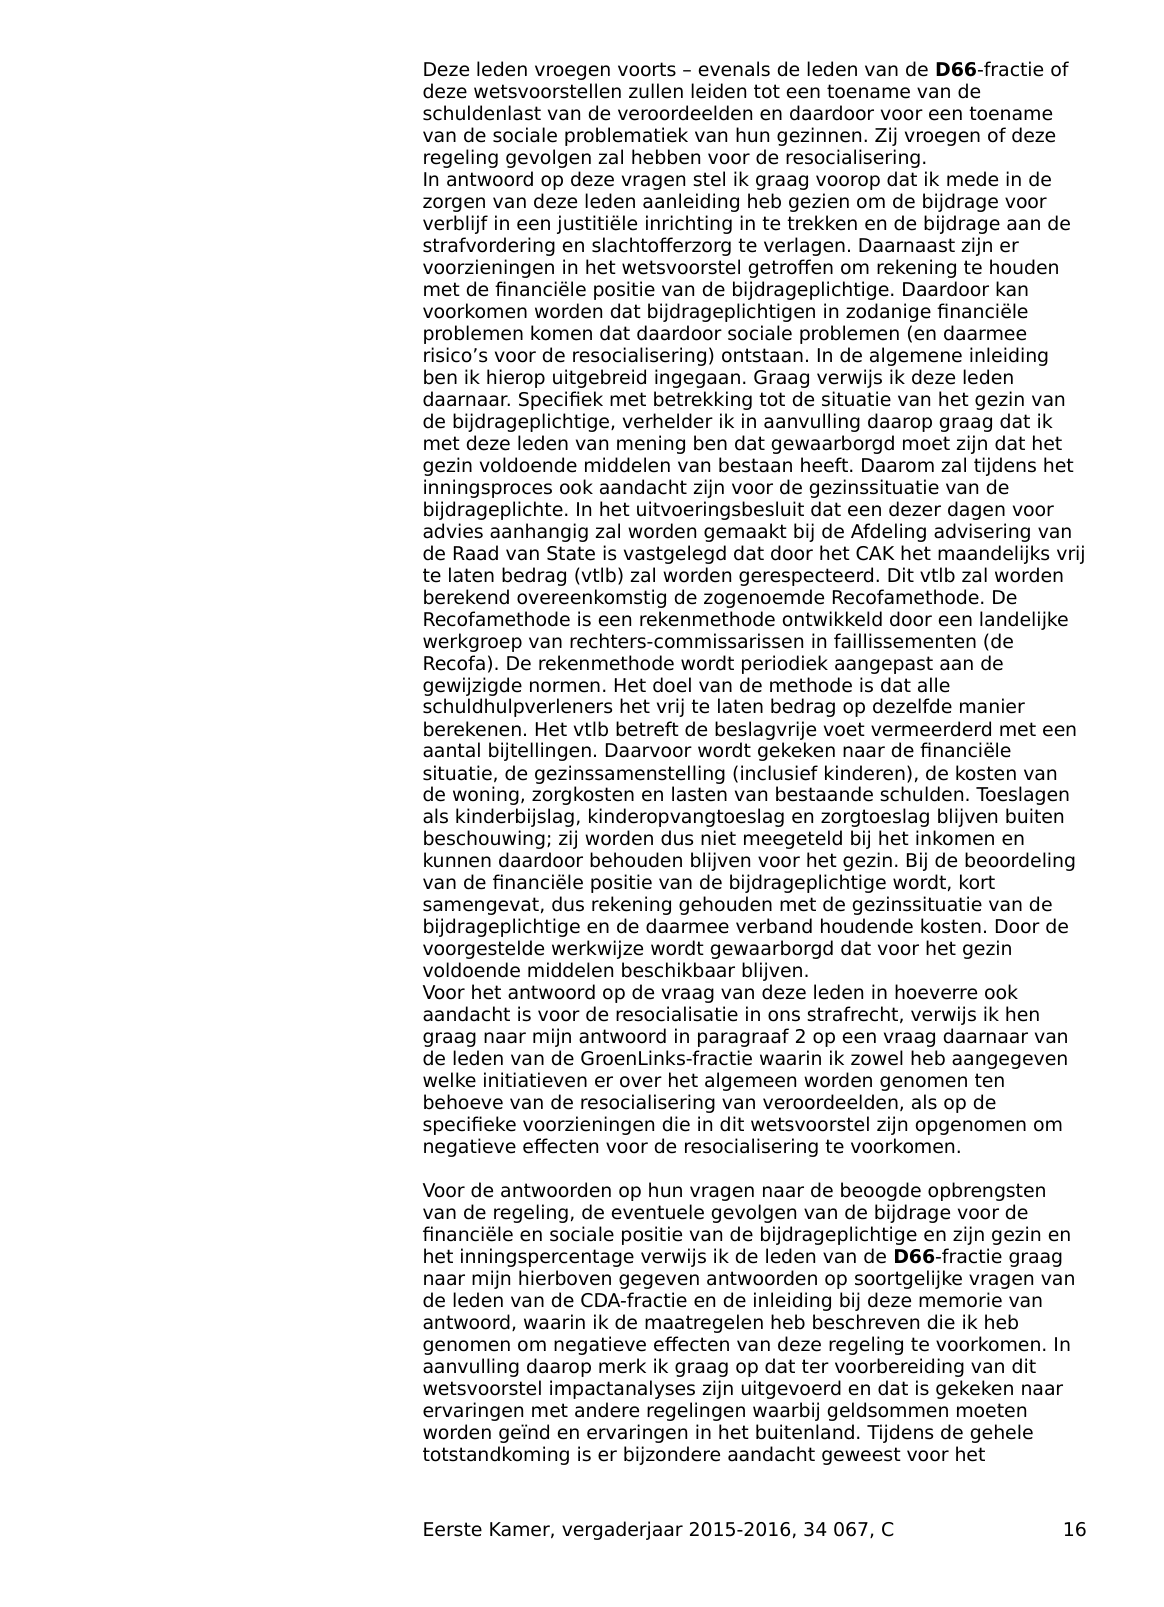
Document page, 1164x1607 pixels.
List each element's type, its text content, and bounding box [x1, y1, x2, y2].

text Deze leden vroegen voorts – evenals de leden van de D66-fractie of deze wetsvoorstellen zullen leiden tot een toename van de schuldenlast van de veroordeelden en daardoor voor een toename van de sociale problematiek van hun gezinnen. Zij vroegen of deze regeling gevolgen zal hebben voor de resocialisering. [422, 59, 1087, 169]
text Voor de antwoorden op hun vragen naar de beoogde opbrengsten van de regeling, de eventuele gevolgen van de bijdrage voor de financiële en sociale positie van de bijdrageplichtige en zijn gezin en het inningspercentage verwijs ik de leden van de D66-fractie graag naar mijn hierboven gegeven antwoorden op soortgelijke vragen van de leden van de CDA-fractie en de inleiding bij deze memorie van antwoord, waarin ik de maatregelen heb beschreven die ik heb genomen om negatieve effecten van deze regeling te voorkomen. In aanvulling daarop merk ik graag op dat ter voorbereiding van dit wetsvoorstel impactanalyses zijn uitgevoerd en dat is gekeken naar ervaringen met andere regelingen waarbij geldsommen moeten worden geïnd en ervaringen in het buitenland. Tijdens de gehele totstandkoming is er bijzondere aandacht geweest voor het [422, 1180, 1087, 1466]
text Voor het antwoord op de vraag van deze leden in hoeverre ook aandacht is voor de resocialisatie in ons strafrecht, verwijs ik hen graag naar mijn antwoord in paragraaf 2 op een vraag daarnaar van de leden van de GroenLinks-fractie waarin ik zowel heb aangegeven welke initiatieven er over het algemeen worden genomen ten behoeve van de resocialisering van veroordeelden, als op de specifieke voorzieningen die in dit wetsvoorstel zijn opgenomen om negatieve effecten voor de resocialisering te voorkomen. [422, 982, 1087, 1158]
text In antwoord op deze vragen stel ik graag voorop dat ik mede in de zorgen van deze leden aanleiding heb gezien om de bijdrage voor verblijf in een justitiële inrichting in te trekken en de bijdrage aan de strafvordering en slachtofferzorg te verlagen. Daarnaast zijn er voorzieningen in het wetsvoorstel getroffen om rekening te houden met de financiële positie van de bijdrageplichtige. Daardoor kan voorkomen worden dat bijdrageplichtigen in zodanige financiële problemen komen dat daardoor sociale problemen (en daarmee risico’s voor de resocialisering) ontstaan. In de algemene inleiding ben ik hierop uitgebreid ingegaan. Graag verwijs ik deze leden daarnaar. Specifiek met betrekking tot de situatie van het gezin van de bijdrageplichtige, verhelder ik in aanvulling daarop graag dat ik met deze leden van mening ben dat gewaarborgd moet zijn dat het gezin voldoende middelen van bestaan heeft. Daarom zal tijdens het inningsproces ook aandacht zijn voor de gezinssituatie van de bijdrageplichte. In het uitvoeringsbesluit dat een dezer dagen voor advies aanhangig zal worden gemaakt bij de Afdeling advisering van de Raad van State is vastgelegd dat door het CAK het maandelijks vrij te laten bedrag (vtlb) zal worden gerespecteerd. Dit vtlb zal worden berekend overeenkomstig de zogenoemde Recofamethode. De Recofamethode is een rekenmethode ontwikkeld door een landelijke werkgroep van rechters-commissarissen in faillissementen (de Recofa). De rekenmethode wordt periodiek aangepast aan de gewijzigde normen. Het doel van de methode is dat alle schuldhulpverleners het vrij te laten bedrag op dezelfde manier berekenen. Het vtlb betreft de beslagvrije voet vermeerderd met een aantal bijtellingen. Daarvoor wordt gekeken naar de financiële situatie, de gezinssamenstelling (inclusief kinderen), de kosten van de woning, zorgkosten en lasten van bestaande schulden. Toeslagen als kinderbijslag, kinderopvangtoeslag en zorgtoeslag blijven buiten beschouwing; zij worden dus niet meegeteld bij het inkomen en kunnen daardoor behouden blijven voor het gezin. Bij de beoordeling van de financiële positie van de bijdrageplichtige wordt, kort samengevat, dus rekening gehouden met de gezinssituatie van de bijdrageplichtige en de daarmee verband houdende kosten. Door de voorgestelde werkwijze wordt gewaarborgd dat voor het gezin voldoende middelen beschikbaar blijven. [422, 169, 1087, 982]
